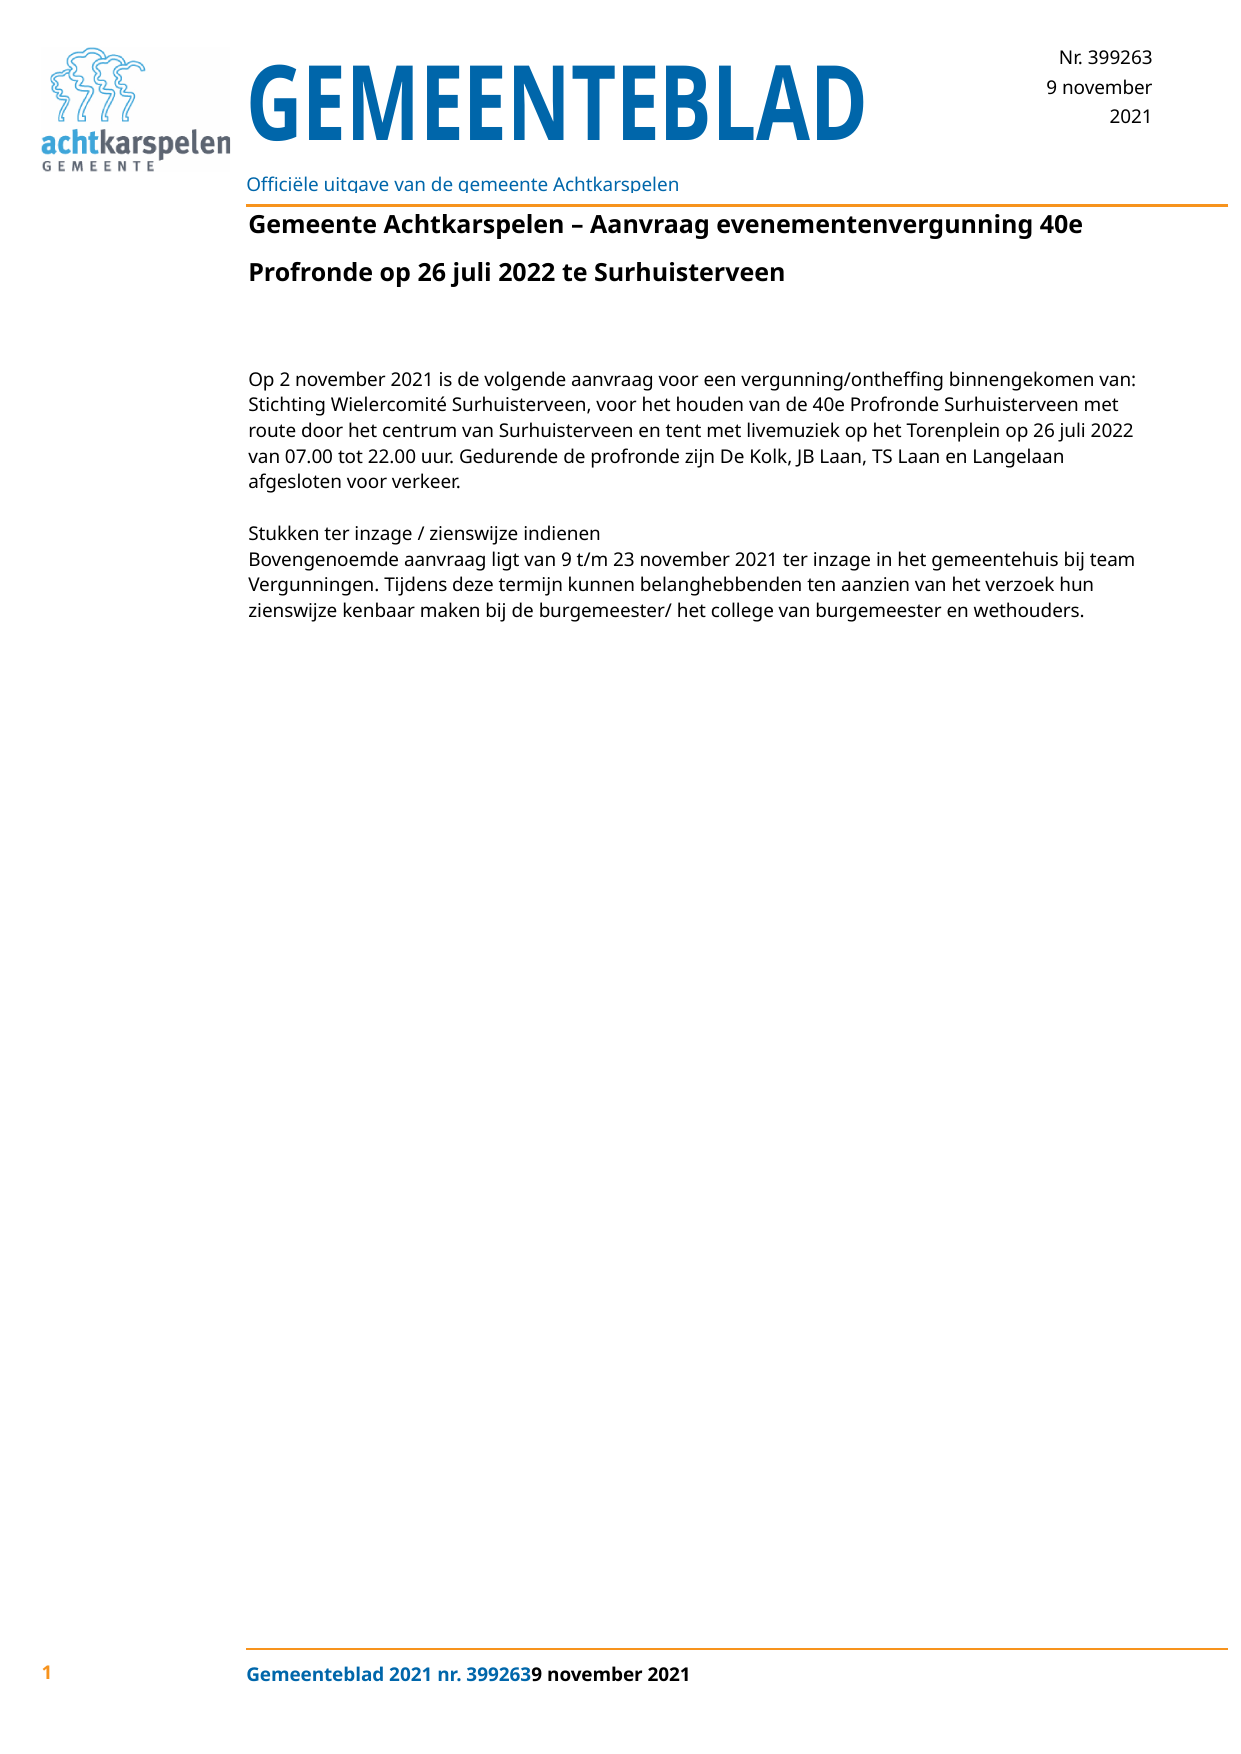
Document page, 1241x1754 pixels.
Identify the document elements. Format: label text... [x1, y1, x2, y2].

text Op 2 november 2021 is de volgende aanvraag voor een vergunning/ontheffing binnengekomen van: [248, 366, 1152, 391]
text Bovengenoemde aanvraag ligt van 9 t/m 23 november 2021 ter inzage in het gemeentehuis bij team Vergunningen. Tijdens deze termijn kunnen belanghebbenden ten aanzien van het verzoek hun zienswijze kenbaar maken bij de burgemeester/ het college van burgemeester en wethouders. [248, 546, 1152, 623]
text Gemeente Achtkarspelen – Aanvraag evenementenvergunning 40e Profronde op 26 juli 2022 te Surhuisterveen [248, 207, 1152, 288]
text Stichting Wielercomité Surhuisterveen, voor het houden van de 40e Profronde Surhuisterveen met route door het centrum van Surhuisterveen en tent met livemuziek op het Torenplein op 26 juli 2022 van 07.00 tot 22.00 uur. Gedurende de profronde zijn De Kolk, JB Laan, TS Laan en Langelaan afgesloten voor verkeer. [248, 391, 1152, 494]
picture [41, 47, 231, 172]
text Stukken ter inzage / zienswijze indienen [248, 520, 1152, 546]
